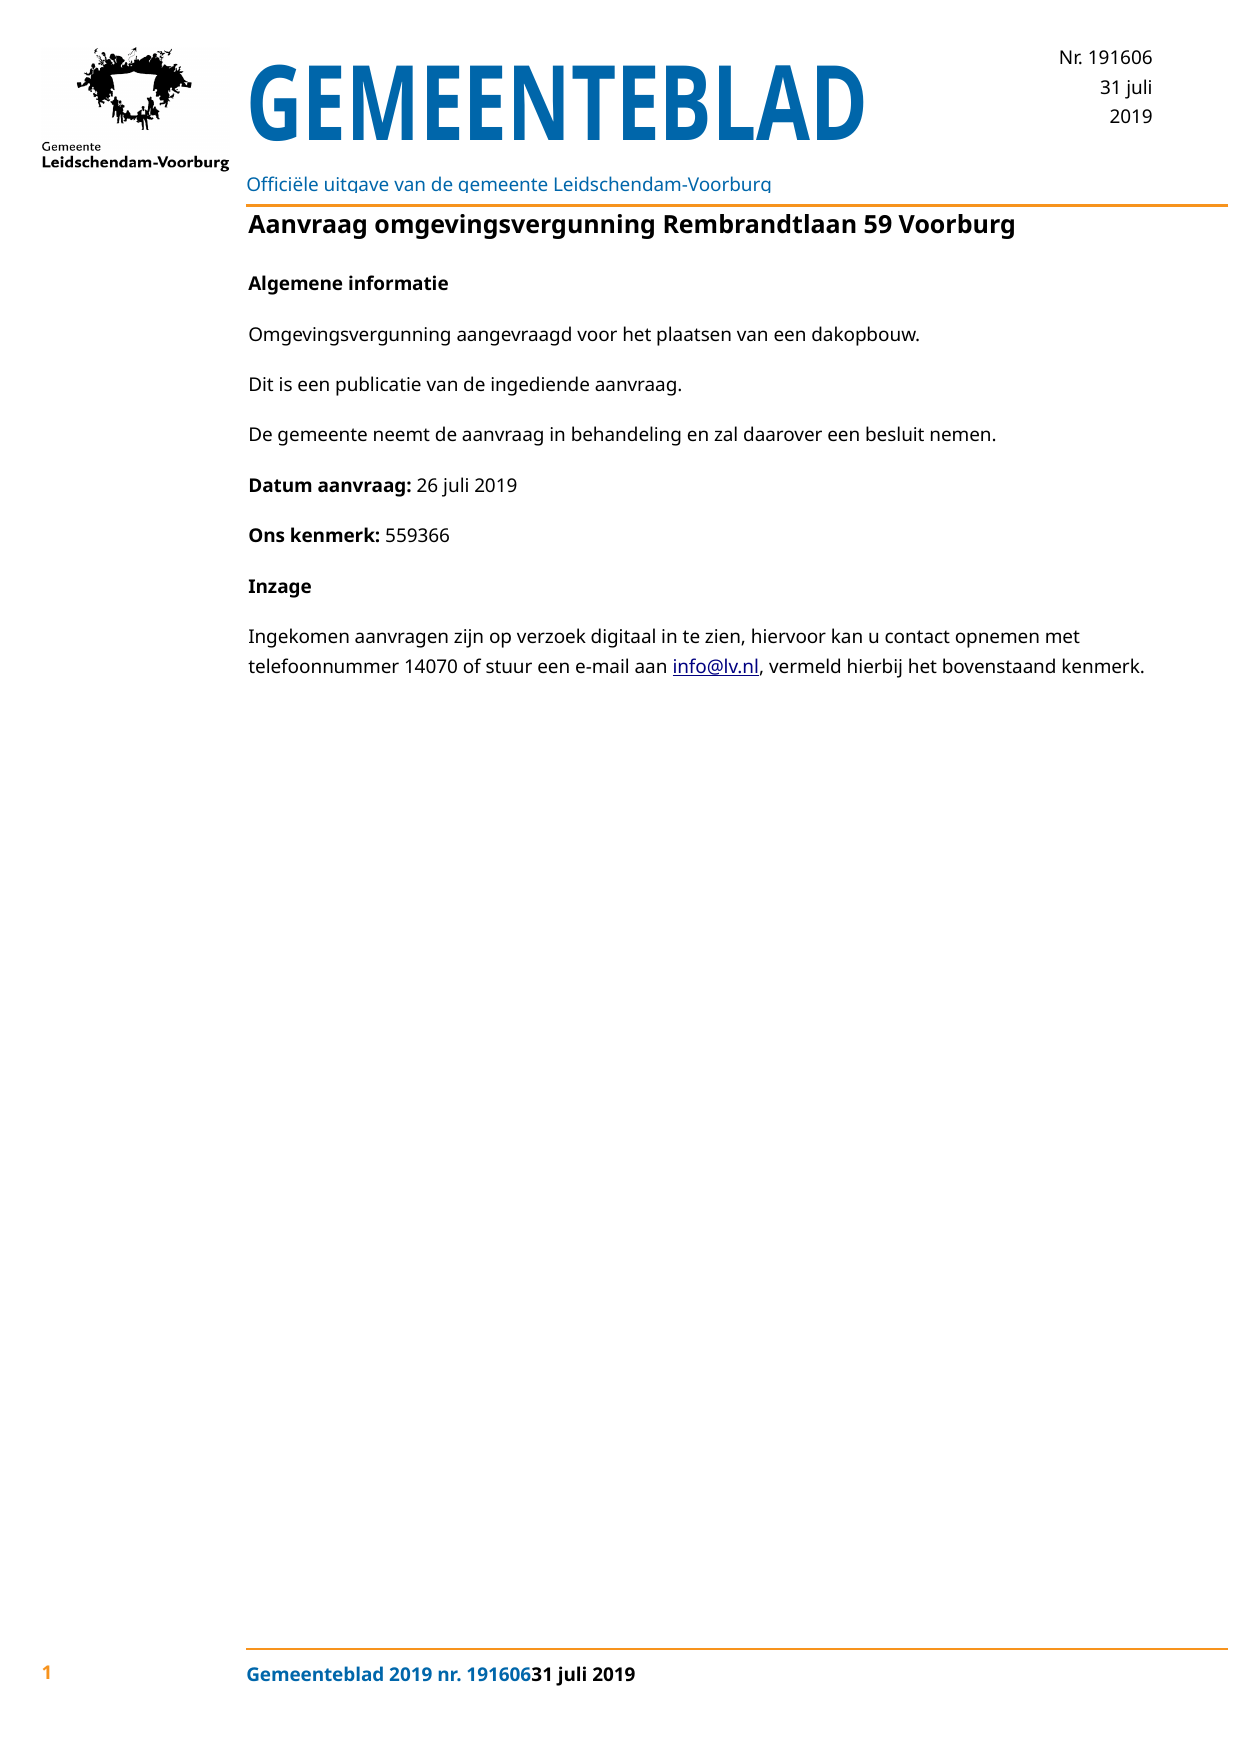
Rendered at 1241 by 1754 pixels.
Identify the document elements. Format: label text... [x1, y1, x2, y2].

picture [41, 47, 231, 172]
text Omgevingsvergunning aangevraagd voor het plaatsen van een dakopbouw. [248, 321, 1152, 346]
text Aanvraag omgevingsvergunning Rembrandtlaan 59 Voorburg [248, 207, 1152, 241]
text De gemeente neemt de aanvraag in behandeling en zal daarover een besluit nemen. [248, 422, 1152, 447]
text Inzage [248, 573, 1152, 598]
text Dit is een publicatie van de ingediende aanvraag. [248, 371, 1152, 397]
text Datum aanvraag: 26 juli 2019 [248, 472, 1152, 498]
text Ons kenmerk: 559366 [248, 522, 1152, 548]
text Algemene informatie [248, 270, 1152, 296]
text Ingekomen aanvragen zijn op verzoek digitaal in te zien, hiervoor kan u contact opnemen met telefoonnummer 14070 of stuur een e-mail aan info@lv.nl, vermeld hierbij het bovenstaand kenmerk. [248, 623, 1152, 678]
